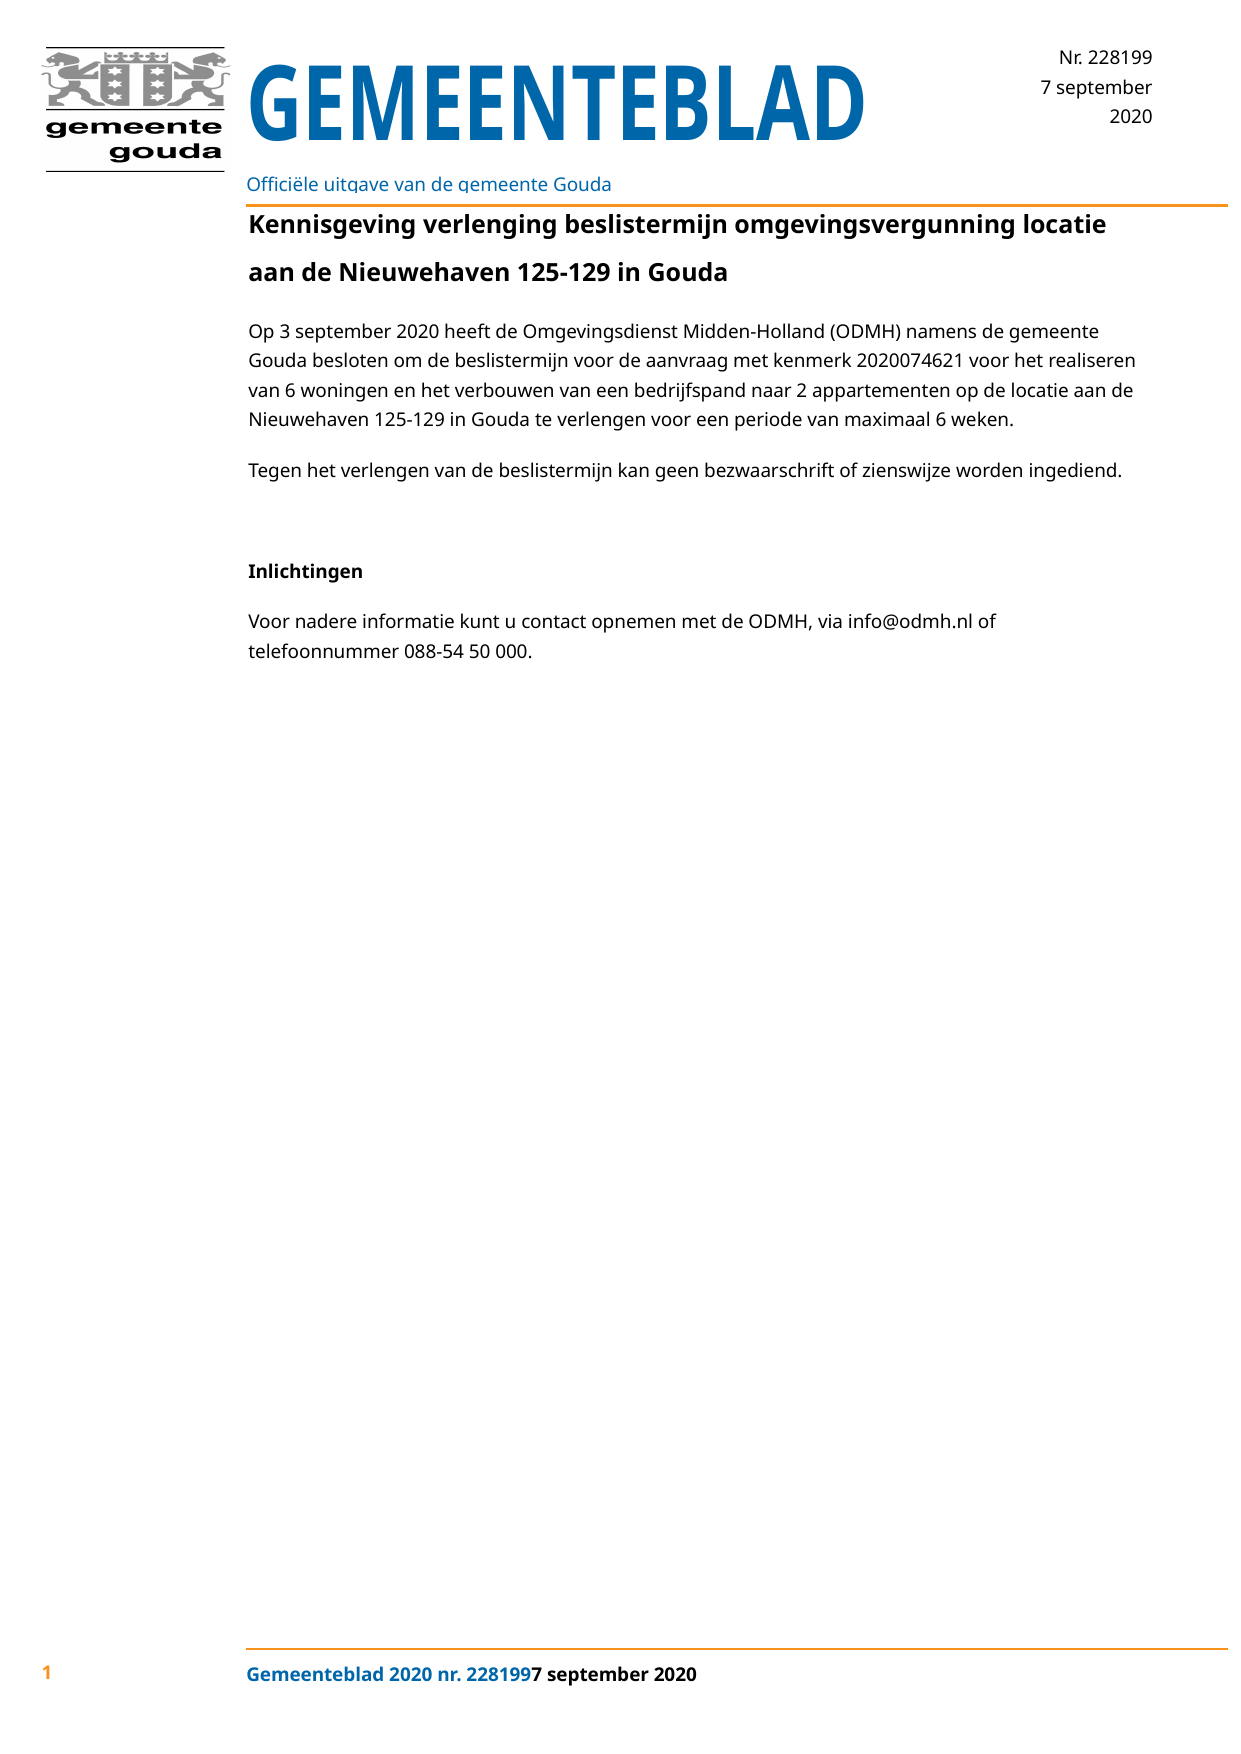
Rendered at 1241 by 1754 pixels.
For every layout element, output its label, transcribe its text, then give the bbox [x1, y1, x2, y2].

text Tegen het verlengen van de beslistermijn kan geen bezwaarschrift of zienswijze worden ingediend. [248, 457, 1152, 483]
text Op 3 september 2020 heeft de Omgevingsdienst Midden-Holland (ODMH) namens de gemeente Gouda besloten om de beslistermijn voor de aanvraag met kenmerk 2020074621 voor het realiseren van 6 woningen en het verbouwen van een bedrijfspand naar 2 appartementen op de locatie aan de Nieuwehaven 125-129 in Gouda te verlengen voor een periode van maximaal 6 weken. [248, 318, 1152, 432]
text Inlichtingen [248, 558, 1152, 584]
picture [41, 47, 231, 172]
text Voor nadere informatie kunt u contact opnemen met de ODMH, via info@odmh.nl of telefoonnummer 088-54 50 000. [248, 608, 1152, 664]
text Kennisgeving verlenging beslistermijn omgevingsvergunning locatie aan de Nieuwehaven 125-129 in Gouda [248, 207, 1152, 288]
